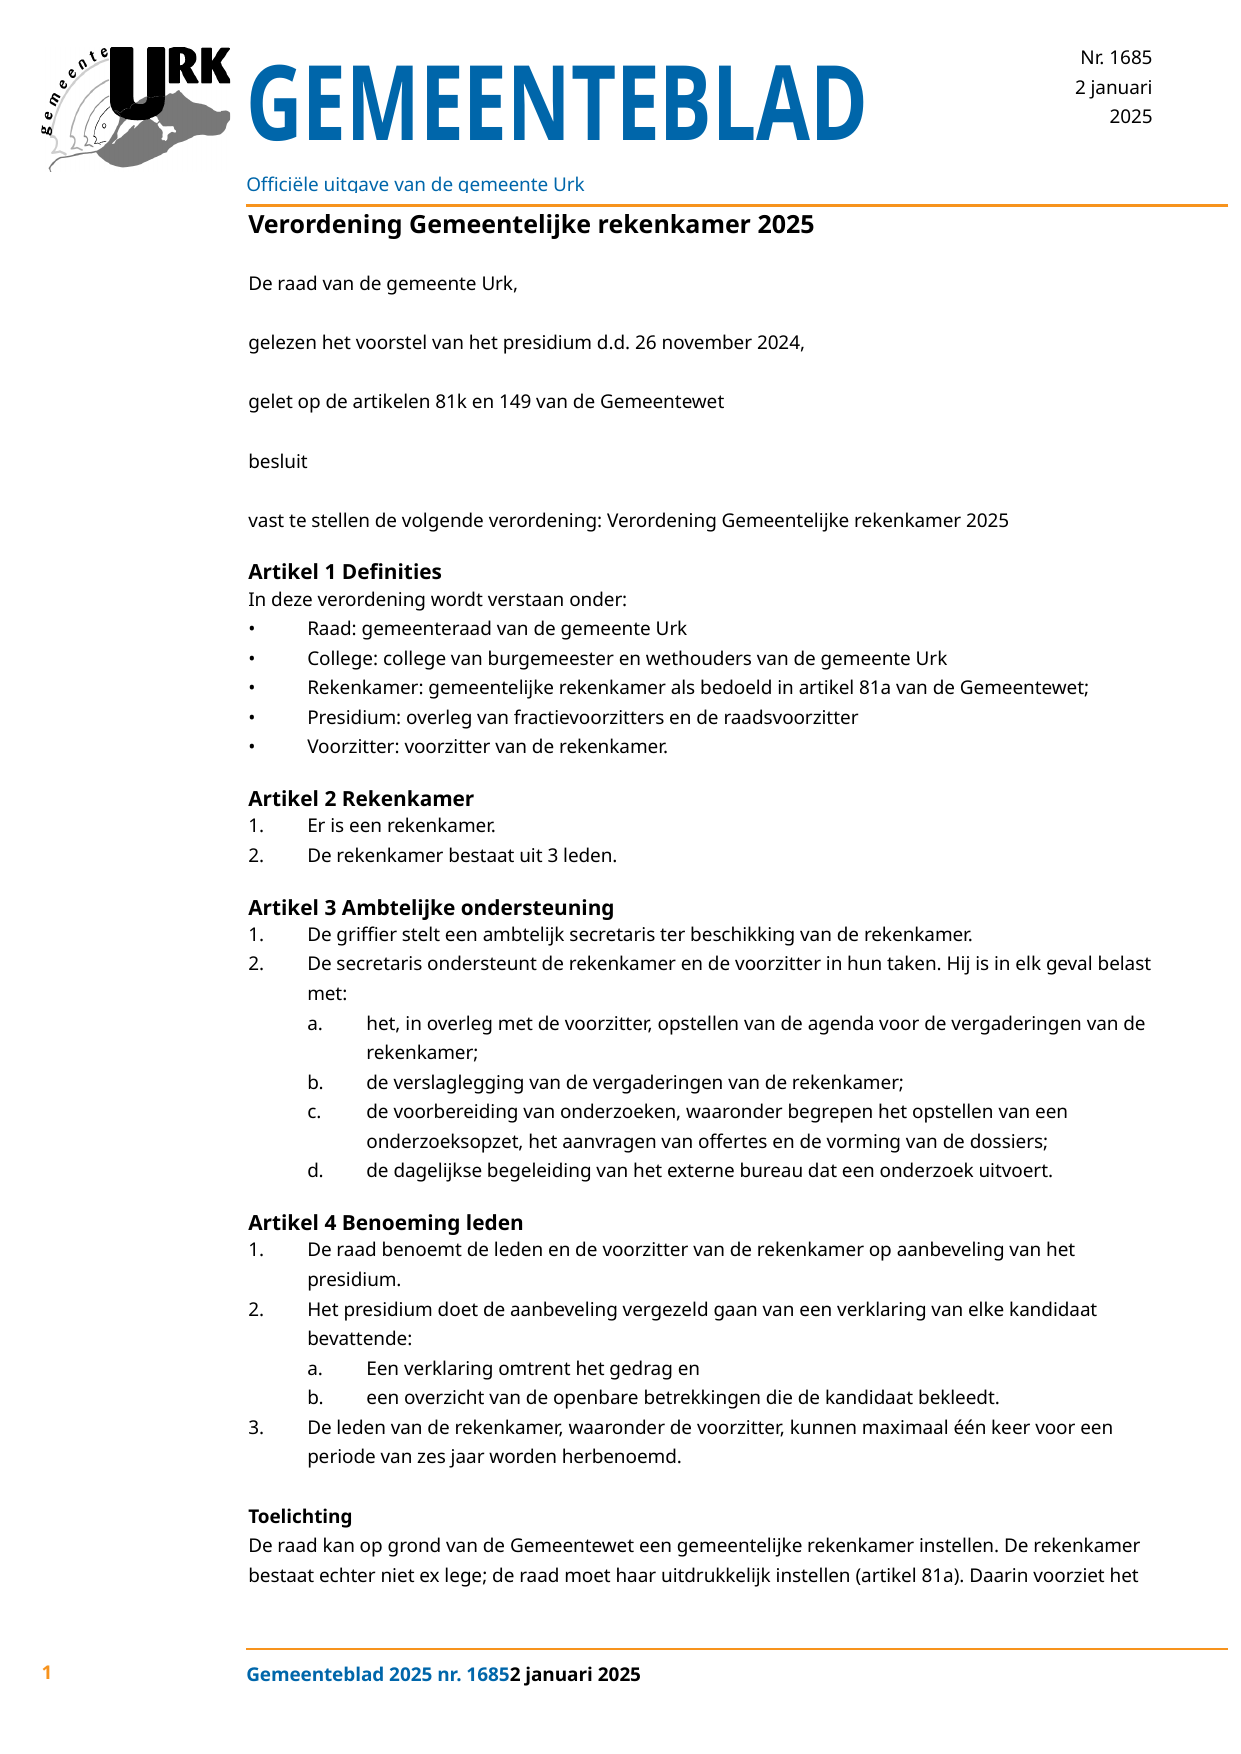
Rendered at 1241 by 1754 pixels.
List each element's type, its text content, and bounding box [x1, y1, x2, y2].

text Artikel 1 Definities [248, 557, 1152, 586]
text gelezen het voorstel van het presidium d.d. 26 november 2024, [248, 329, 1152, 355]
picture [41, 47, 231, 172]
list Rekenkamer: gemeentelijke rekenkamer als bedoeld in artikel 81a van de Gemeentewet; [248, 674, 1152, 700]
text gelet op de artikelen 81k en 149 van de Gemeentewet [248, 389, 1152, 414]
list een overzicht van de openbare betrekkingen die de kandidaat bekleedt. [307, 1384, 1152, 1410]
list het, in overleg met de voorzitter, opstellen van de agenda voor de vergaderingen van de rekenkamer; [307, 1010, 1152, 1065]
list De griffier stelt een ambtelijk secretaris ter beschikking van de rekenkamer. [248, 921, 1152, 947]
list Raad: gemeenteraad van de gemeente Urk [248, 615, 1152, 641]
text In deze verordening wordt verstaan onder: [248, 586, 1152, 612]
list De secretaris ondersteunt de rekenkamer en de voorzitter in hun taken. Hij is in elk geval belast met: [248, 951, 1152, 1006]
text De raad van de gemeente Urk, [248, 270, 1152, 296]
list de verslaglegging van de vergaderingen van de rekenkamer; [307, 1069, 1152, 1095]
list Een verklaring omtrent het gedrag en [307, 1355, 1152, 1381]
text Artikel 2 Rekenkamer [248, 784, 1152, 813]
text Artikel 4 Benoeming leden [248, 1208, 1152, 1237]
list Voorzitter: voorzitter van de rekenkamer. [248, 734, 1152, 759]
list De leden van de rekenkamer, waaronder de voorzitter, kunnen maximaal één keer voor een periode van zes jaar worden herbenoemd. [248, 1414, 1152, 1469]
text Toelichting [248, 1503, 1152, 1528]
list Er is een rekenkamer. [248, 813, 1152, 838]
list De rekenkamer bestaat uit 3 leden. [248, 842, 1152, 868]
list De raad benoemt de leden en de voorzitter van de rekenkamer op aanbeveling van het presidium. [248, 1237, 1152, 1292]
text Verordening Gemeentelijke rekenkamer 2025 [248, 207, 1152, 241]
list College: college van burgemeester en wethouders van de gemeente Urk [248, 645, 1152, 671]
text De raad kan op grond van de Gemeentewet een gemeentelijke rekenkamer instellen. De rekenkamer bestaat echter niet ex lege; de raad moet haar uitdrukkelijk instellen (artikel 81a). Daarin voorziet het [248, 1532, 1152, 1588]
list Presidium: overleg van fractievoorzitters en de raadsvoorzitter [248, 704, 1152, 730]
text Artikel 3 Ambtelijke ondersteuning [248, 893, 1152, 921]
list de dagelijkse begeleiding van het externe bureau dat een onderzoek uitvoert. [307, 1158, 1152, 1183]
list de voorbereiding van onderzoeken, waaronder begrepen het opstellen van een onderzoeksopzet, het aanvragen van offertes en de vorming van de dossiers; [307, 1098, 1152, 1154]
text vast te stellen de volgende verordening: Verordening Gemeentelijke rekenkamer 2025 [248, 507, 1152, 533]
text besluit [248, 448, 1152, 473]
list Het presidium doet de aanbeveling vergezeld gaan van een verklaring van elke kandidaat bevattende: [248, 1296, 1152, 1351]
